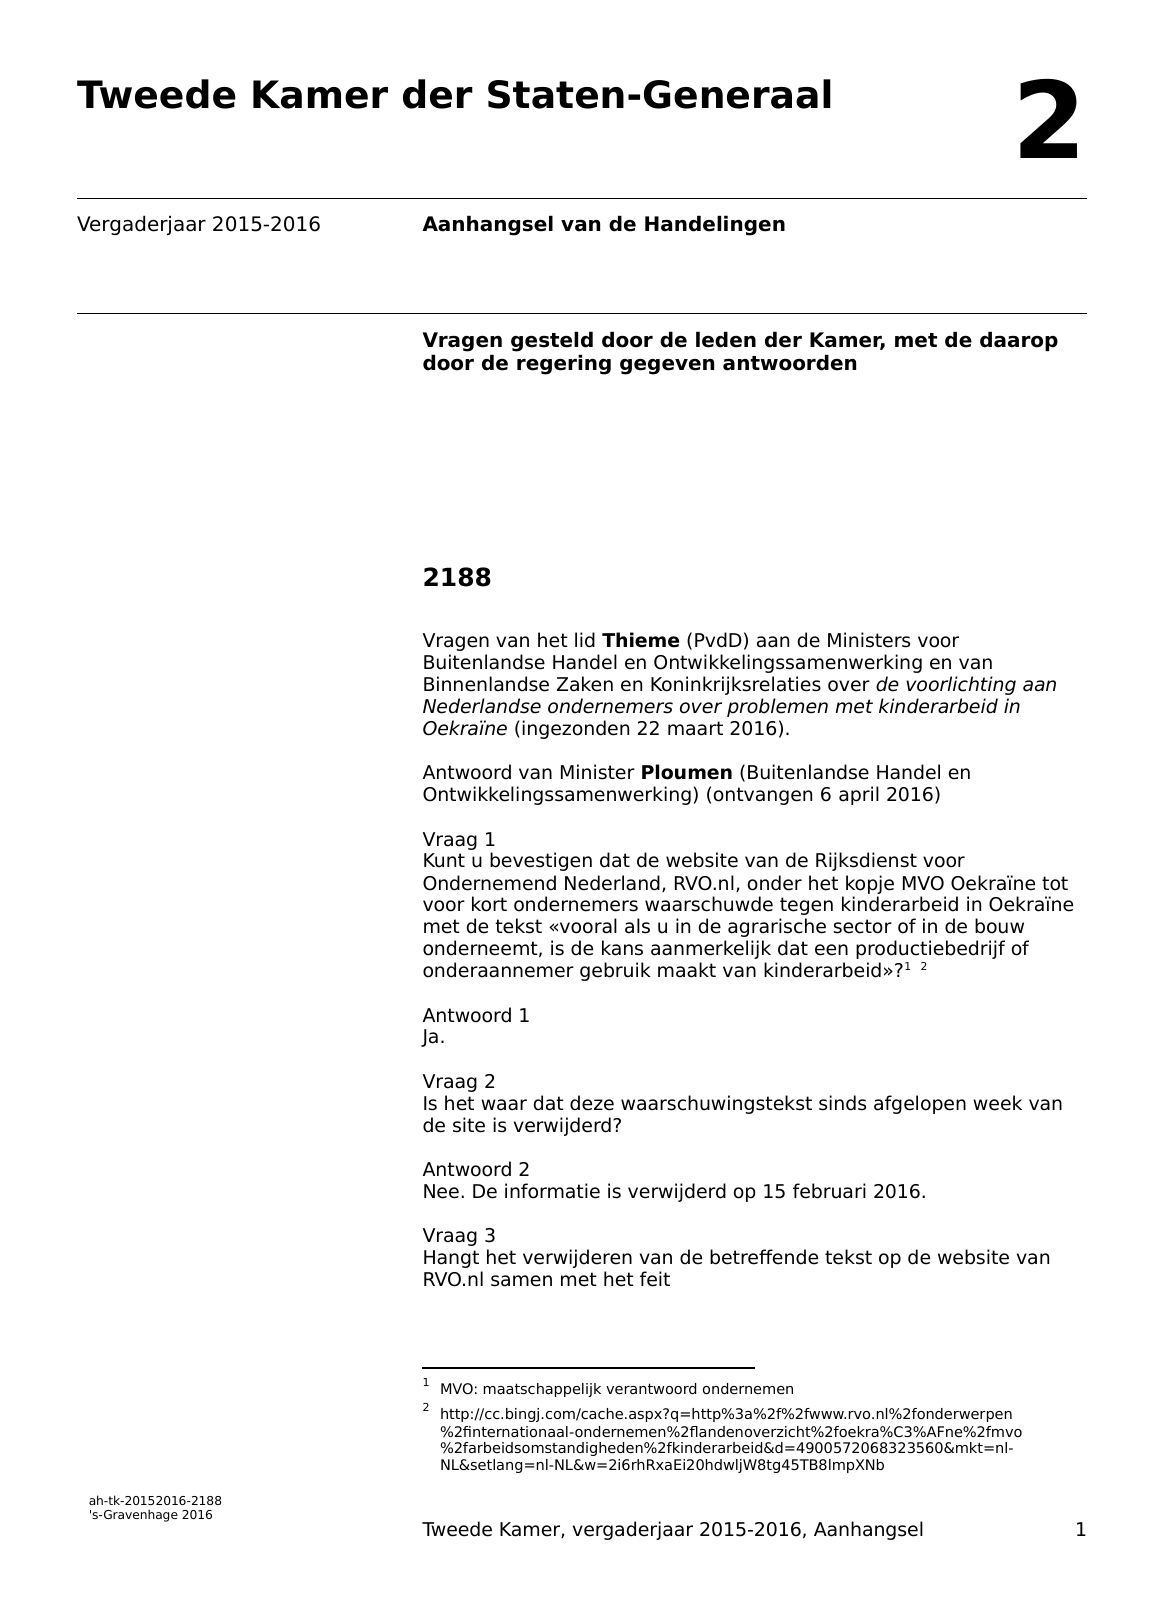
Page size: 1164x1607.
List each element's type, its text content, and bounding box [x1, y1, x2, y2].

table_header 2 [886, 59, 1087, 198]
text Antwoord 2 [422, 1159, 1087, 1181]
table_cell Aanhangsel van de Handelingen [422, 199, 1087, 313]
text Vraag 1 [422, 828, 1087, 850]
text Vraag 3 [422, 1225, 1087, 1247]
text Antwoord van Minister Ploumen (Buitenlandse Handel en Ontwikkelingssamenwerking) (ontvangen 6 april 2016) [422, 762, 1087, 806]
text MVO: maatschappelijk verantwoord ondernemen [422, 1377, 1087, 1399]
text 2188 [422, 563, 1087, 592]
text Ja. [422, 1026, 1087, 1048]
text Vragen van het lid Thieme (PvdD) aan de Ministers voor Buitenlandse Handel en Ontwikkelingssamenwerking en van Binnenlandse Zaken en Koninkrijksrelaties over de voorlichting aan Nederlandse ondernemers over problemen met kinderarbeid in Oekraïne (ingezonden 22 maart 2016). [422, 630, 1087, 740]
text Is het waar dat deze waarschuwingstekst sinds afgelopen week van de site is verwijderd? [422, 1093, 1087, 1137]
text Antwoord 1 [422, 1004, 1087, 1026]
table_cell Vergaderjaar 2015-2016 [77, 199, 422, 313]
text 's-Gravenhage 2016 [88, 1508, 323, 1522]
text Hangt het verwijderen van de betreffende tekst op de website van RVO.nl samen met het feit [422, 1247, 1087, 1291]
table_header Tweede Kamer der Staten-Generaal [77, 59, 886, 198]
text Nee. De informatie is verwijderd op 15 februari 2016. [422, 1181, 1087, 1203]
table_cell [77, 314, 422, 375]
text Kunt u bevestigen dat de website van de Rijksdienst voor Ondernemend Nederland, RVO.nl, onder het kopje MVO Oekraïne tot voor kort ondernemers waarschuwde tegen kinderarbeid in Oekraïne met de tekst «vooral als u in de agrarische sector of in de bouw onderneemt, is de kans aanmerkelijk dat een productiebedrijf of onderaannemer gebruik maakt van kinderarbeid»? [422, 850, 1087, 982]
table_cell Vragen gesteld door de leden der Kamer, met de daarop door de regering gegeven antwoorden [422, 314, 1087, 375]
text ah-tk-20152016-2188 [88, 1494, 323, 1508]
text http://cc.bingj.com/cache.aspx?q=http%3a%2f%2fwww.rvo.nl%2fonderwerpen%2finternationaal-ondernemen%2flandenoverzicht%2foekra%C3%AFne%2fmvo%2farbeidsomstandigheden%2fkinderarbeid&d=4900572068323560&mkt=nl-NL&setlang=nl-NL&w=2i6rhRxaEi20hdwljW8tg45TB8lmpXNb [422, 1402, 1087, 1474]
text Vraag 2 [422, 1071, 1087, 1093]
